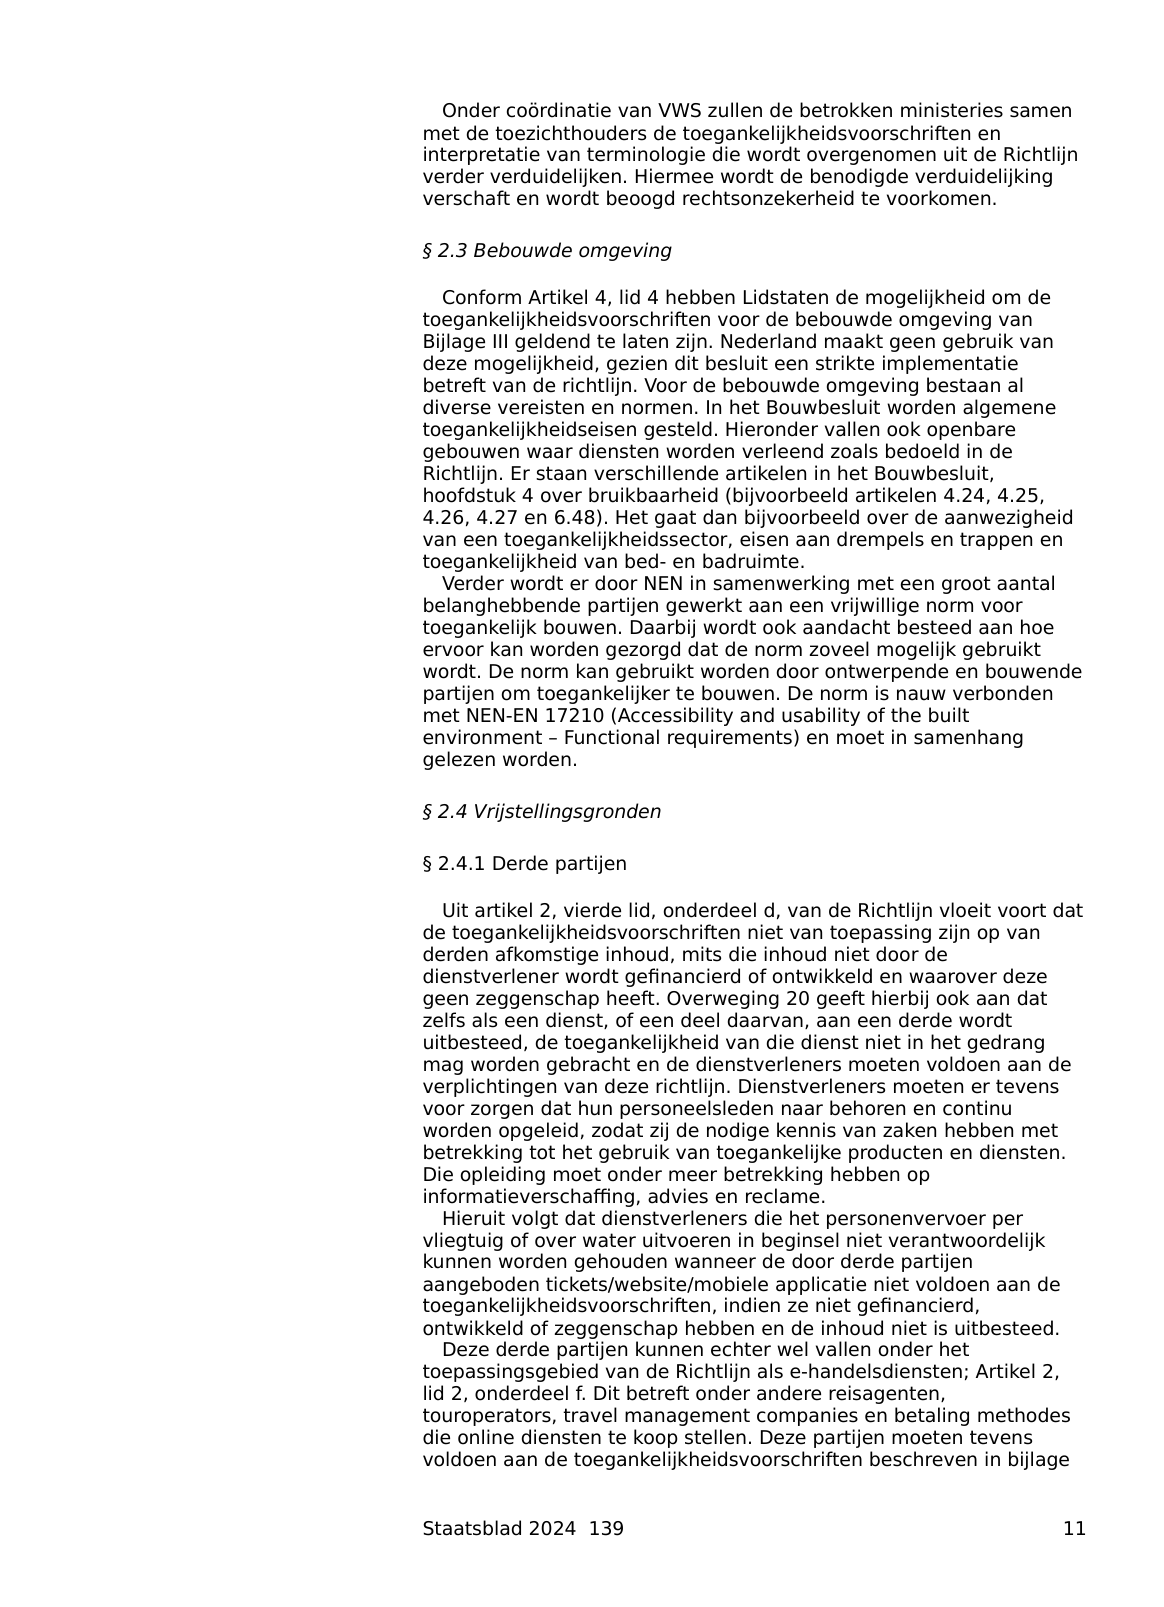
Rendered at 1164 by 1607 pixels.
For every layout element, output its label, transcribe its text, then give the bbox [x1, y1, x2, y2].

subtitle § 2.4.1 Derde partijen [422, 853, 1087, 875]
text Onder coördinatie van VWS zullen de betrokken ministeries samen met de toezichthouders de toegankelijkheidsvoorschriften en interpretatie van terminologie die wordt overgenomen uit de Richtlijn verder verduidelijken. Hiermee wordt de benodigde verduidelijking verschaft en wordt beoogd rechtsonzekerheid te voorkomen. [422, 100, 1087, 210]
text Conform Artikel 4, lid 4 hebben Lidstaten de mogelijkheid om de toegankelijkheidsvoorschriften voor de bebouwde omgeving van Bijlage III geldend te laten zijn. Nederland maakt geen gebruik van deze mogelijkheid, gezien dit besluit een strikte implementatie betreft van de richtlijn. Voor de bebouwde omgeving bestaan al diverse vereisten en normen. In het Bouwbesluit worden algemene toegankelijkheidseisen gesteld. Hieronder vallen ook openbare gebouwen waar diensten worden verleend zoals bedoeld in de Richtlijn. Er staan verschillende artikelen in het Bouwbesluit, hoofdstuk 4 over bruikbaarheid (bijvoorbeeld artikelen 4.24, 4.25, 4.26, 4.27 en 6.48). Het gaat dan bijvoorbeeld over de aanwezigheid van een toegankelijkheidssector, eisen aan drempels en trappen en toegankelijkheid van bed- en badruimte. [422, 287, 1087, 573]
text Deze derde partijen kunnen echter wel vallen onder het toepassingsgebied van de Richtlijn als e-handelsdiensten; Artikel 2, lid 2, onderdeel f. Dit betreft onder andere reisagenten, touroperators, travel management companies en betaling methodes die online diensten te koop stellen. Deze partijen moeten tevens voldoen aan de toegankelijkheidsvoorschriften beschreven in bijlage [422, 1339, 1087, 1471]
text Verder wordt er door NEN in samenwerking met een groot aantal belanghebbende partijen gewerkt aan een vrijwillige norm voor toegankelijk bouwen. Daarbij wordt ook aandacht besteed aan hoe ervoor kan worden gezorgd dat de norm zoveel mogelijk gebruikt wordt. De norm kan gebruikt worden door ontwerpende en bouwende partijen om toegankelijker te bouwen. De norm is nauw verbonden met NEN-EN 17210 (Accessibility and usability of the built environment – Functional requirements) en moet in samenhang gelezen worden. [422, 573, 1087, 771]
text Hieruit volgt dat dienstverleners die het personenvervoer per vliegtuig of over water uitvoeren in beginsel niet verantwoordelijk kunnen worden gehouden wanneer de door derde partijen aangeboden tickets/website/mobiele applicatie niet voldoen aan de toegankelijkheidsvoorschriften, indien ze niet gefinancierd, ontwikkeld of zeggenschap hebben en de inhoud niet is uitbesteed. [422, 1207, 1087, 1339]
text Uit artikel 2, vierde lid, onderdeel d, van de Richtlijn vloeit voort dat de toegankelijkheidsvoorschriften niet van toepassing zijn op van derden afkomstige inhoud, mits die inhoud niet door de dienstverlener wordt gefinancierd of ontwikkeld en waarover deze geen zeggenschap heeft. Overweging 20 geeft hierbij ook aan dat zelfs als een dienst, of een deel daarvan, aan een derde wordt uitbesteed, de toegankelijkheid van die dienst niet in het gedrang mag worden gebracht en de dienstverleners moeten voldoen aan de verplichtingen van deze richtlijn. Dienstverleners moeten er tevens voor zorgen dat hun personeelsleden naar behoren en continu worden opgeleid, zodat zij de nodige kennis van zaken hebben met betrekking tot het gebruik van toegankelijke producten en diensten. Die opleiding moet onder meer betrekking hebben op informatieverschaffing, advies en reclame. [422, 900, 1087, 1207]
subtitle § 2.4 Vrijstellingsgronden [422, 801, 1087, 823]
subtitle § 2.3 Bebouwde omgeving [422, 240, 1087, 262]
